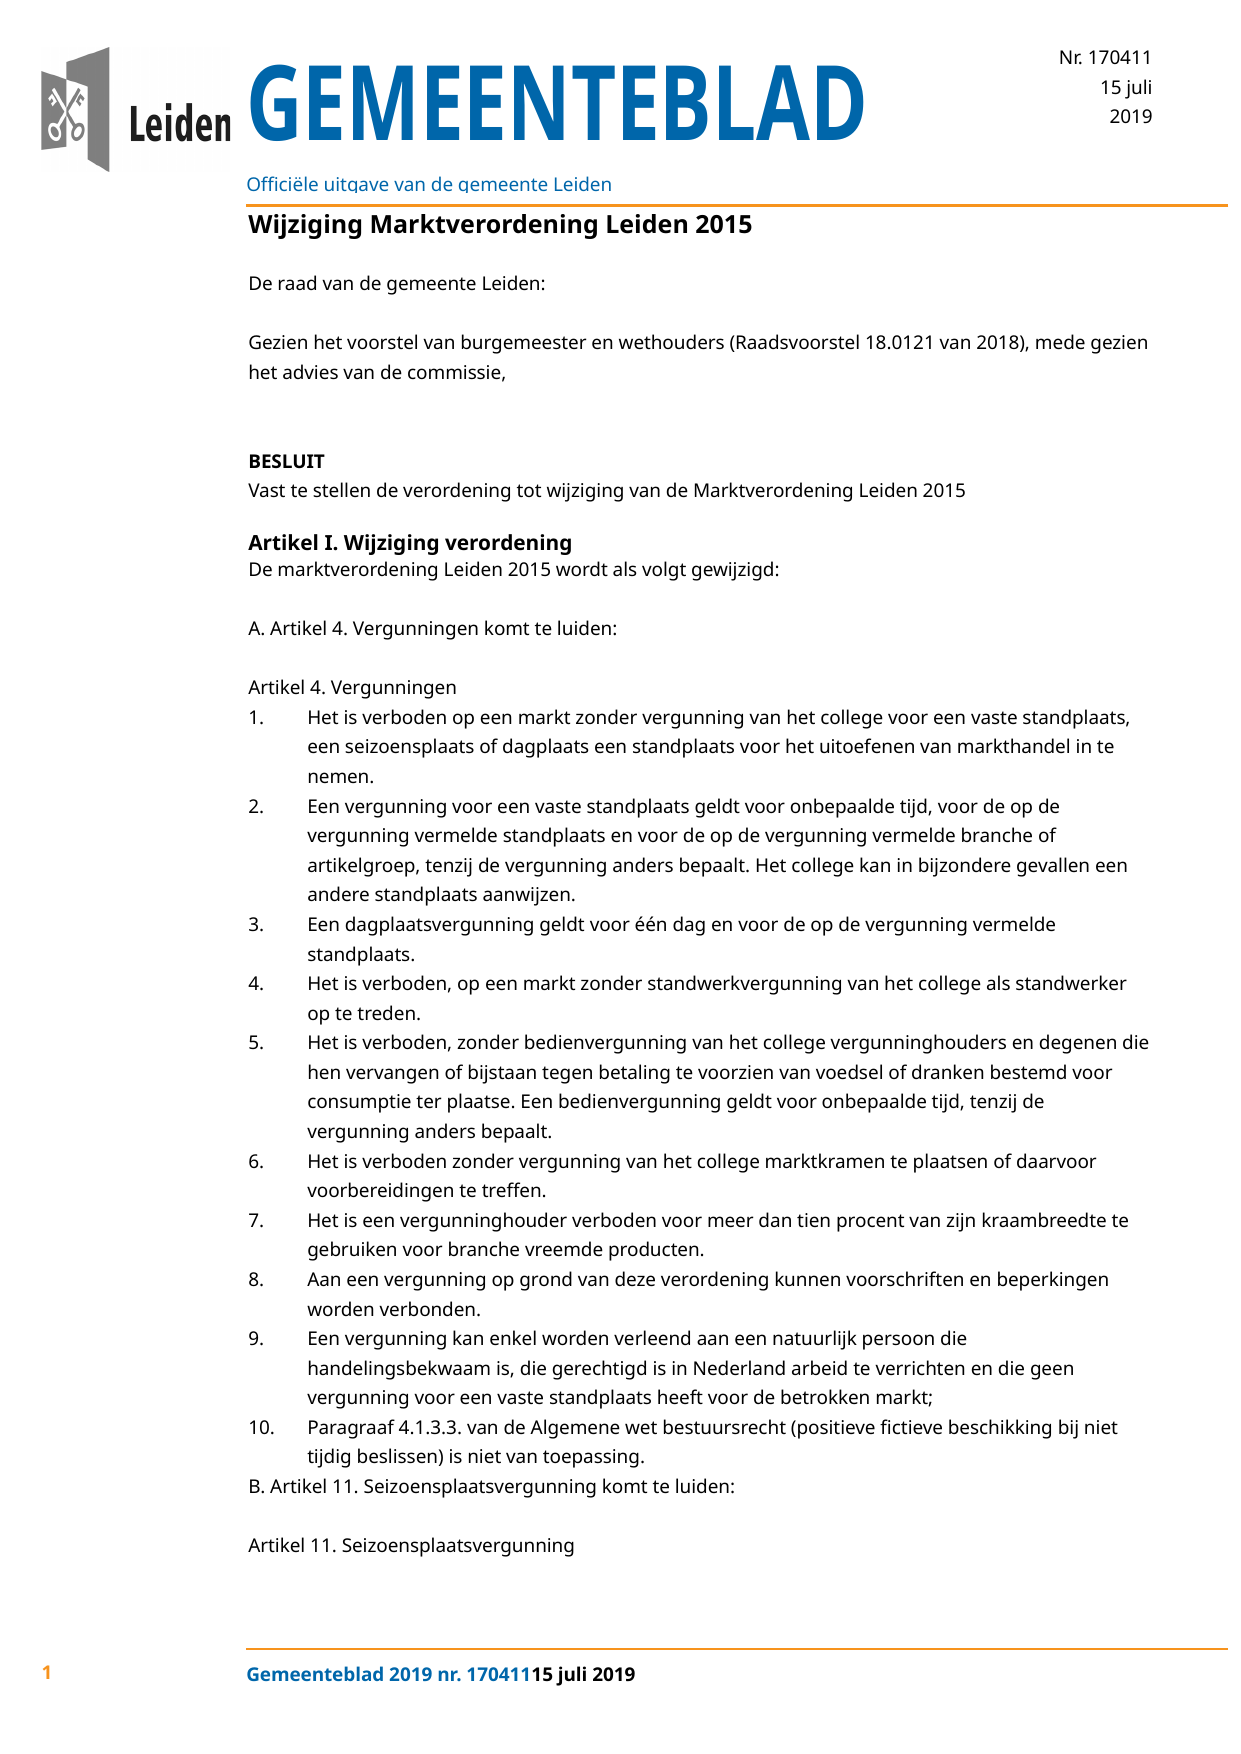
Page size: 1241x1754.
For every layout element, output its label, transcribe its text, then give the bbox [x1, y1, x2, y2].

text BESLUIT [248, 448, 1152, 473]
text Gezien het voorstel van burgemeester en wethouders (Raadsvoorstel 18.0121 van 2018), mede gezien het advies van de commissie, [248, 329, 1152, 385]
text De raad van de gemeente Leiden: [248, 270, 1152, 296]
text Vast te stellen de verordening tot wijziging van de Marktverordening Leiden 2015 [248, 477, 1152, 503]
list Paragraaf 4.1.3.3. van de Algemene wet bestuursrecht (positieve fictieve beschikking bij niet tijdig beslissen) is niet van toepassing. [248, 1414, 1152, 1469]
list Een vergunning kan enkel worden verleend aan een natuurlijk persoon die handelingsbekwaam is, die gerechtigd is in Nederland arbeid te verrichten en die geen vergunning voor een vaste standplaats heeft voor de betrokken markt; [248, 1325, 1152, 1410]
text Wijziging Marktverordening Leiden 2015 [248, 207, 1152, 241]
text B. Artikel 11. Seizoensplaatsvergunning komt te luiden: [248, 1473, 1152, 1499]
text A. Artikel 4. Vergunningen komt te luiden: [248, 615, 1152, 641]
list Het is verboden, op een markt zonder standwerkvergunning van het college als standwerker op te treden. [248, 970, 1152, 1026]
list Het is verboden, zonder bedienvergunning van het college vergunninghouders en degenen die hen vervangen of bijstaan tegen betaling te voorzien van voedsel of dranken bestemd voor consumptie ter plaatse. Een bedienvergunning geldt voor onbepaalde tijd, tenzij de vergunning anders bepaalt. [248, 1029, 1152, 1144]
list Aan een vergunning op grond van deze verordening kunnen voorschriften en beperkingen worden verbonden. [248, 1266, 1152, 1322]
picture [41, 47, 231, 172]
list Een vergunning voor een vaste standplaats geldt voor onbepaalde tijd, voor de op de vergunning vermelde standplaats en voor de op de vergunning vermelde branche of artikelgroep, tenzij de vergunning anders bepaalt. Het college kan in bijzondere gevallen een andere standplaats aanwijzen. [248, 793, 1152, 907]
list Het is verboden op een markt zonder vergunning van het college voor een vaste standplaats, een seizoensplaats of dagplaats een standplaats voor het uitoefenen van markthandel in te nemen. [248, 704, 1152, 789]
text Artikel I. Wijziging verordening [248, 528, 1152, 556]
list Het is verboden zonder vergunning van het college marktkramen te plaatsen of daarvoor voorbereidingen te treffen. [248, 1148, 1152, 1203]
list Het is een vergunninghouder verboden voor meer dan tien procent van zijn kraambreedte te gebruiken voor branche vreemde producten. [248, 1207, 1152, 1262]
text Artikel 11. Seizoensplaatsvergunning [248, 1532, 1152, 1558]
text De marktverordening Leiden 2015 wordt als volgt gewijzigd: [248, 556, 1152, 582]
text Artikel 4. Vergunningen [248, 674, 1152, 700]
list Een dagplaatsvergunning geldt voor één dag en voor de op de vergunning vermelde standplaats. [248, 911, 1152, 967]
